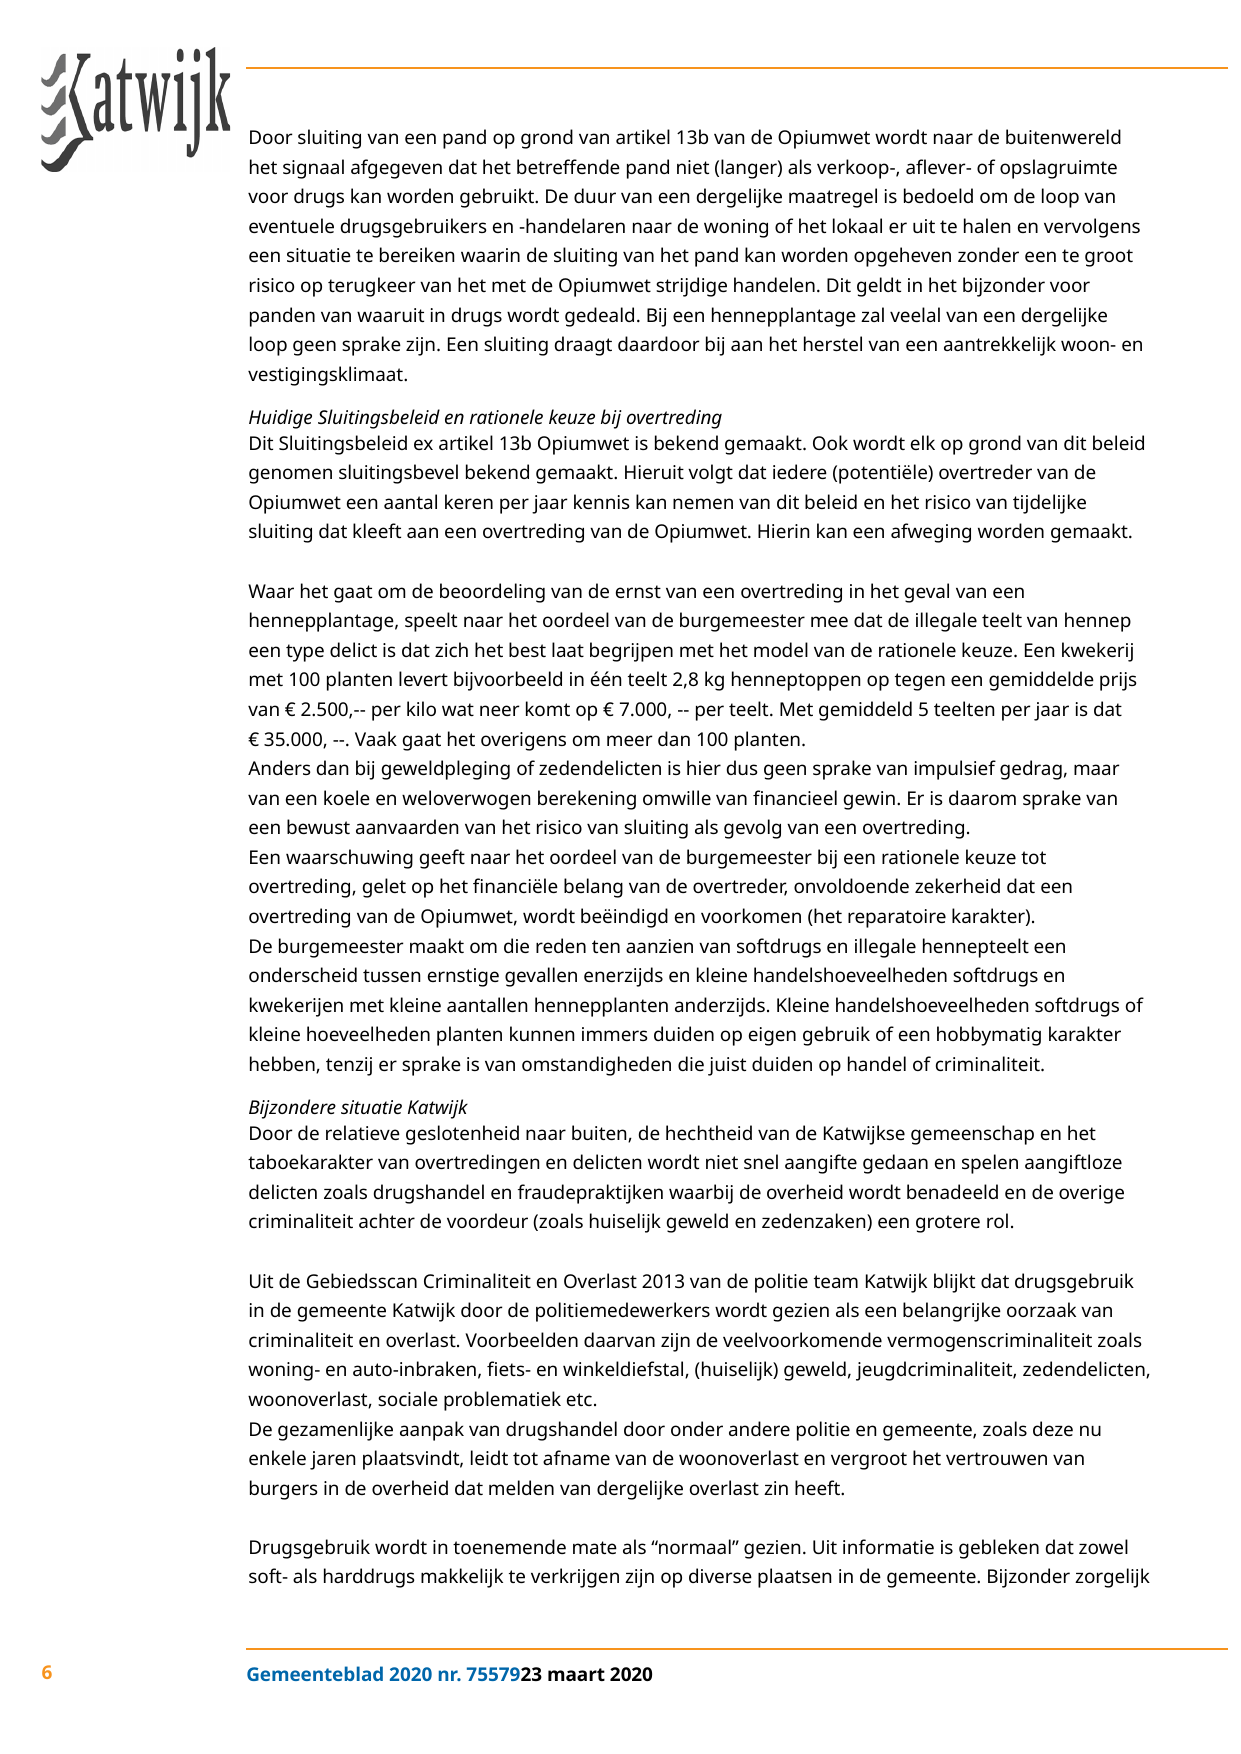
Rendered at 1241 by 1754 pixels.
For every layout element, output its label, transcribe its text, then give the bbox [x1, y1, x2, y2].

text Door de relatieve geslotenheid naar buiten, de hechtheid van de Katwijkse gemeenschap en het taboekarakter van overtredingen en delicten wordt niet snel aangifte gedaan en spelen aangiftloze delicten zoals drugshandel en fraudepraktijken waarbij de overheid wordt benadeeld en de overige criminaliteit achter de voordeur (zoals huiselijk geweld en zedenzaken) een grotere rol. [248, 1120, 1152, 1234]
text Anders dan bij geweldpleging of zedendelicten is hier dus geen sprake van impulsief gedrag, maar van een koele en weloverwogen berekening omwille van financieel gewin. Er is daarom sprake van een bewust aanvaarden van het risico van sluiting als gevolg van een overtreding. [248, 755, 1152, 840]
text Door sluiting van een pand op grond van artikel 13b van de Opiumwet wordt naar de buitenwereld het signaal afgegeven dat het betreffende pand niet (langer) als verkoop-, aflever- of opslagruimte voor drugs kan worden gebruikt. De duur van een dergelijke maatregel is bedoeld om de loop van eventuele drugsgebruikers en -handelaren naar de woning of het lokaal er uit te halen en vervolgens een situatie te bereiken waarin de sluiting van het pand kan worden opgeheven zonder een te groot risico op terugkeer van het met de Opiumwet strijdige handelen. Dit geldt in het bijzonder voor panden van waaruit in drugs wordt gedeald. Bij een hennepplantage zal veelal van een dergelijke loop geen sprake zijn. Een sluiting draagt daardoor bij aan het herstel van een aantrekkelijk woon- en vestigingsklimaat. [248, 124, 1152, 387]
picture [41, 47, 231, 172]
text Een waarschuwing geeft naar het oordeel van de burgemeester bij een rationele keuze tot overtreding, gelet op het financiële belang van de overtreder, onvoldoende zekerheid dat een overtreding van de Opiumwet, wordt beëindigd en voorkomen (het reparatoire karakter). [248, 844, 1152, 929]
text De burgemeester maakt om die reden ten aanzien van softdrugs en illegale hennepteelt een onderscheid tussen ernstige gevallen enerzijds en kleine handelshoeveelheden softdrugs en kwekerijen met kleine aantallen hennepplanten anderzijds. Kleine handelshoeveelheden softdrugs of kleine hoeveelheden planten kunnen immers duiden op eigen gebruik of een hobbymatig karakter hebben, tenzij er sprake is van omstandigheden die juist duiden op handel of criminaliteit. [248, 933, 1152, 1077]
text Bijzondere situatie Katwijk [248, 1094, 1152, 1120]
text Drugsgebruik wordt in toenemende mate als “normaal” gezien. Uit informatie is gebleken dat zowel soft- als harddrugs makkelijk te verkrijgen zijn op diverse plaatsen in de gemeente. Bijzonder zorgelijk [248, 1534, 1152, 1589]
text Waar het gaat om de beoordeling van de ernst van een overtreding in het geval van een hennepplantage, speelt naar het oordeel van de burgemeester mee dat de illegale teelt van hennep een type delict is dat zich het best laat begrijpen met het model van de rationele keuze. Een kwekerij met 100 planten levert bijvoorbeeld in één teelt 2,8 kg henneptoppen op tegen een gemiddelde prijs van € 2.500,-- per kilo wat neer komt op € 7.000, -- per teelt. Met gemiddeld 5 teelten per jaar is dat € 35.000, --. Vaak gaat het overigens om meer dan 100 planten. [248, 578, 1152, 751]
text Dit Sluitingsbeleid ex artikel 13b Opiumwet is bekend gemaakt. Ook wordt elk op grond van dit beleid genomen sluitingsbevel bekend gemaakt. Hieruit volgt dat iedere (potentiële) overtreder van de Opiumwet een aantal keren per jaar kennis kan nemen van dit beleid en het risico van tijdelijke sluiting dat kleeft aan een overtreding van de Opiumwet. Hierin kan een afweging worden gemaakt. [248, 430, 1152, 544]
text Huidige Sluitingsbeleid en rationele keuze bij overtreding [248, 404, 1152, 430]
text Uit de Gebiedsscan Criminaliteit en Overlast 2013 van de politie team Katwijk blijkt dat drugsgebruik in de gemeente Katwijk door de politiemedewerkers wordt gezien als een belangrijke oorzaak van criminaliteit en overlast. Voorbeelden daarvan zijn de veelvoorkomende vermogenscriminaliteit zoals woning- en auto-inbraken, fiets- en winkeldiefstal, (huiselijk) geweld, jeugdcriminaliteit, zedendelicten, woonoverlast, sociale problematiek etc. [248, 1268, 1152, 1412]
text De gezamenlijke aanpak van drugshandel door onder andere politie en gemeente, zoals deze nu enkele jaren plaatsvindt, leidt tot afname van de woonoverlast en vergroot het vertrouwen van burgers in de overheid dat melden van dergelijke overlast zin heeft. [248, 1416, 1152, 1501]
